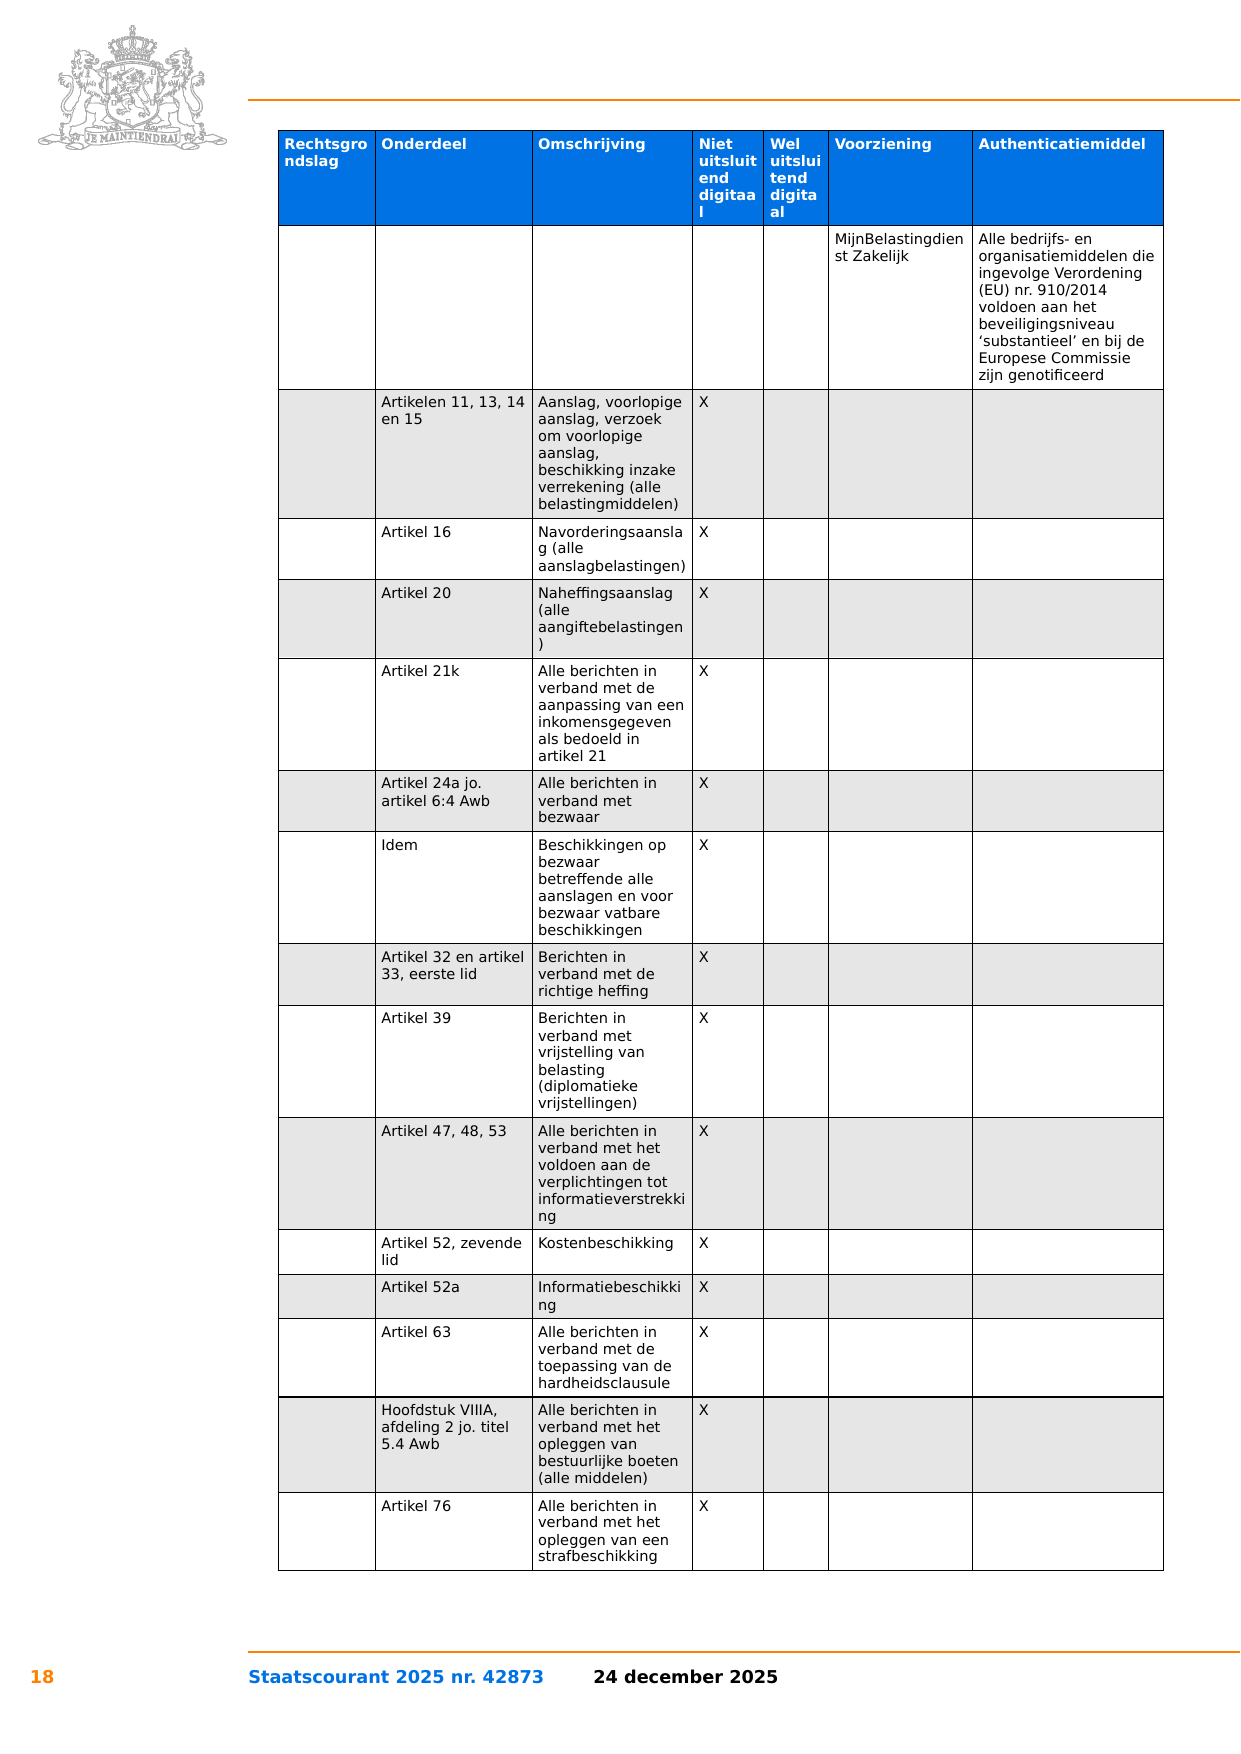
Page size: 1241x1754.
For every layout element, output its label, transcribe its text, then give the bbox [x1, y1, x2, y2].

table_cell Kostenbeschikking [533, 1230, 692, 1274]
table_cell X [693, 1319, 763, 1396]
table_cell [279, 1319, 375, 1396]
table_cell X [693, 832, 763, 943]
table_cell [829, 1006, 972, 1117]
table_cell [693, 226, 763, 388]
table_cell Artikel 76 [376, 1493, 532, 1570]
table_cell [279, 1118, 375, 1229]
table_cell [279, 832, 375, 943]
table_cell X [693, 519, 763, 579]
table_cell [279, 659, 375, 770]
table_cell [973, 944, 1163, 1005]
table_cell Artikel 16 [376, 519, 532, 579]
table_header Wel uitsluitend digitaal [764, 131, 828, 225]
table_cell [764, 659, 828, 770]
table_cell [973, 1006, 1163, 1117]
table_cell [279, 519, 375, 579]
table_cell Alle bedrijfs- en organisatiemiddelen die ingevolge Verordening (EU) nr. 910/2014 voldoen aan het beveiligingsniveau ‘substantieel’ en bij de Europese Commissie zijn genotificeerd [973, 226, 1163, 388]
table_cell Hoofdstuk VIIIA, afdeling 2 jo. titel 5.4 Awb [376, 1398, 532, 1492]
table_cell [764, 1230, 828, 1274]
table_cell [829, 832, 972, 943]
table_cell [973, 832, 1163, 943]
table_cell [829, 1118, 972, 1229]
table_cell [829, 1230, 972, 1274]
table_cell [764, 519, 828, 579]
table_cell [829, 1493, 972, 1570]
table_header Voorziening [829, 131, 972, 225]
table_cell Artikel 52, zevende lid [376, 1230, 532, 1274]
table_cell X [693, 1398, 763, 1492]
table_cell [764, 1398, 828, 1492]
table_cell [279, 390, 375, 518]
table_cell [973, 1319, 1163, 1396]
table_cell X [693, 1493, 763, 1570]
table_cell X [693, 771, 763, 831]
table_cell [279, 580, 375, 657]
table_cell [376, 226, 532, 388]
table_cell [764, 580, 828, 657]
table_cell X [693, 390, 763, 518]
table_cell Artikel 63 [376, 1319, 532, 1396]
table_cell [764, 771, 828, 831]
table_cell Alle berichten in verband met het voldoen aan de verplichtingen tot informatieverstrekking [533, 1118, 692, 1229]
table_cell [973, 659, 1163, 770]
table_cell Artikel 24a jo. artikel 6:4 Awb [376, 771, 532, 831]
table_cell [279, 771, 375, 831]
table_cell X [693, 1275, 763, 1318]
table_cell [764, 390, 828, 518]
table_cell Alle berichten in verband met de aanpassing van een inkomensgegeven als bedoeld in artikel 21 [533, 659, 692, 770]
table_cell [829, 1275, 972, 1318]
table_cell Alle berichten in verband met het opleggen van een strafbeschikking [533, 1493, 692, 1570]
table_cell [829, 390, 972, 518]
table_cell [973, 1398, 1163, 1492]
table_header Authenticatiemiddel [973, 131, 1163, 225]
table_cell X [693, 1118, 763, 1229]
table_header Omschrijving [533, 131, 692, 225]
table_cell X [693, 1230, 763, 1274]
table_cell [829, 1398, 972, 1492]
table_cell Artikel 52a [376, 1275, 532, 1318]
table_cell [973, 1275, 1163, 1318]
table_cell Artikel 47, 48, 53 [376, 1118, 532, 1229]
table_cell Navorderingsaanslag (alle aanslagbelastingen) [533, 519, 692, 579]
table_cell [764, 1319, 828, 1396]
table_cell [829, 771, 972, 831]
table_cell Alle berichten in verband met bezwaar [533, 771, 692, 831]
table_cell [279, 226, 375, 388]
table_cell Beschikkingen op bezwaar betreffende alle aanslagen en voor bezwaar vatbare beschikkingen [533, 832, 692, 943]
table_cell Berichten in verband met vrijstelling van belasting (diplomatieke vrijstellingen) [533, 1006, 692, 1117]
table_cell Idem [376, 832, 532, 943]
table_cell [973, 390, 1163, 518]
picture [38, 25, 227, 150]
table_cell [279, 1275, 375, 1318]
table_cell [764, 832, 828, 943]
table_cell X [693, 1006, 763, 1117]
table_cell [764, 1275, 828, 1318]
table_cell [764, 1006, 828, 1117]
table_cell [533, 226, 692, 388]
table_cell [973, 771, 1163, 831]
table_cell Artikel 39 [376, 1006, 532, 1117]
table_cell [764, 226, 828, 388]
table_cell X [693, 944, 763, 1005]
table_cell [973, 1493, 1163, 1570]
table_cell Alle berichten in verband met de toepassing van de hardheidsclausule [533, 1319, 692, 1396]
table_cell [829, 519, 972, 579]
table_cell Artikel 20 [376, 580, 532, 657]
table_cell Berichten in verband met de richtige heffing [533, 944, 692, 1005]
table_cell [279, 1006, 375, 1117]
table_cell Artikelen 11, 13, 14 en 15 [376, 390, 532, 518]
table_cell [279, 1230, 375, 1274]
table_cell [279, 944, 375, 1005]
table_cell [764, 1493, 828, 1570]
table_cell [973, 580, 1163, 657]
table_header Onderdeel [376, 131, 532, 225]
table_cell Informatiebeschikking [533, 1275, 692, 1318]
table_header Rechtsgrondslag [279, 131, 375, 225]
table_cell MijnBelastingdienst Zakelijk [829, 226, 972, 388]
table_cell [973, 519, 1163, 579]
table_cell [764, 944, 828, 1005]
table_cell Artikel 32 en artikel 33, eerste lid [376, 944, 532, 1005]
table_cell [829, 659, 972, 770]
table_cell [973, 1118, 1163, 1229]
table_cell [973, 1230, 1163, 1274]
table_cell Alle berichten in verband met het opleggen van bestuurlijke boeten (alle middelen) [533, 1398, 692, 1492]
table_cell [279, 1398, 375, 1492]
table_cell Aanslag, voorlopige aanslag, verzoek om voorlopige aanslag, beschikking inzake verrekening (alle belastingmiddelen) [533, 390, 692, 518]
table_cell [829, 1319, 972, 1396]
table_cell Naheffingsaanslag (alle aangiftebelastingen) [533, 580, 692, 657]
table_cell [829, 944, 972, 1005]
table_cell X [693, 580, 763, 657]
table_cell X [693, 659, 763, 770]
table_cell [764, 1118, 828, 1229]
table_header Niet uitsluitend digitaal [693, 131, 763, 225]
table_cell [829, 580, 972, 657]
table_cell Artikel 21k [376, 659, 532, 770]
table_cell [279, 1493, 375, 1570]
